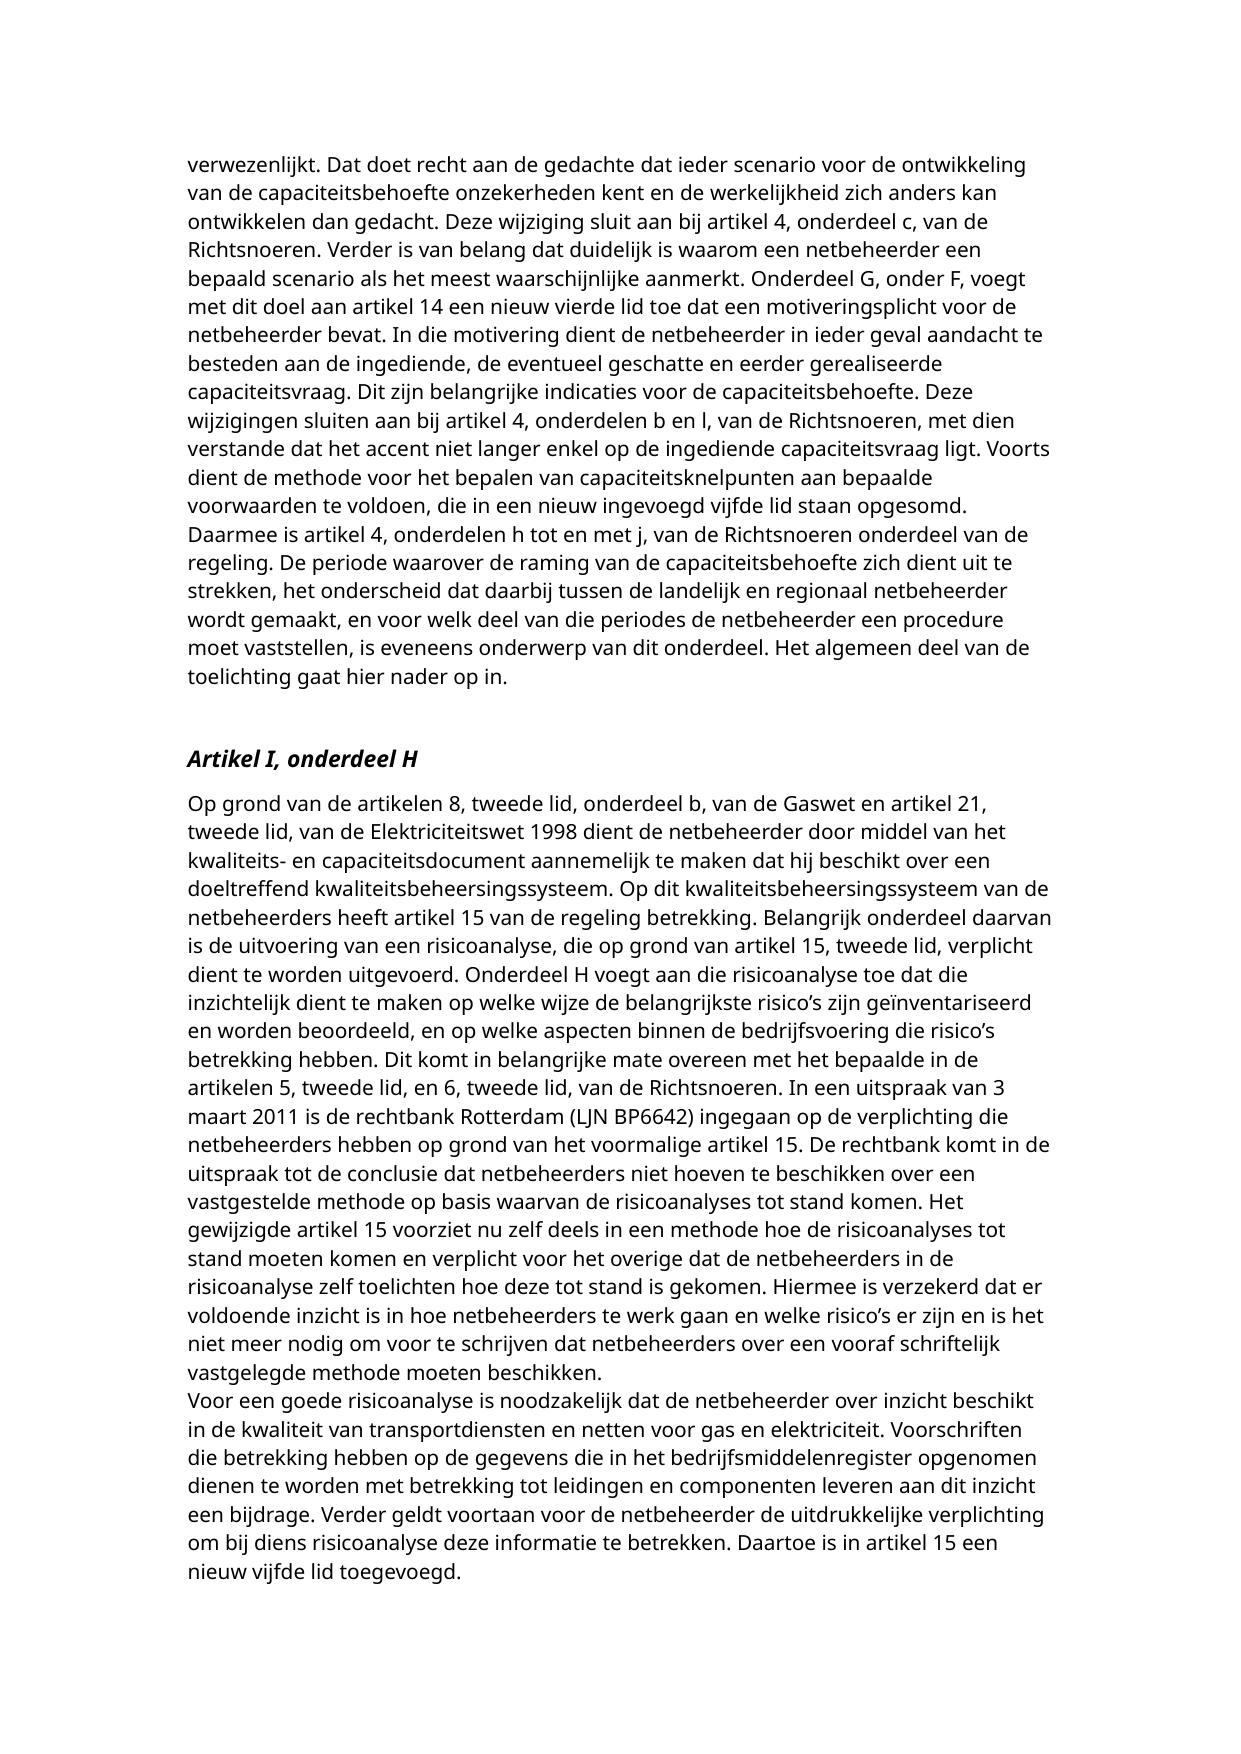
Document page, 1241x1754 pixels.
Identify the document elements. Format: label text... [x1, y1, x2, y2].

text Op grond van de artikelen 8, tweede lid, onderdeel b, van de Gaswet en artikel 21, tweede lid, van de Elektriciteitswet 1998 dient de netbeheerder door middel van het kwaliteits- en capaciteitsdocument aannemelijk te maken dat hij beschikt over een doeltreffend kwaliteitsbeheersingssysteem. Op dit kwaliteitsbeheersingssysteem van de netbeheerders heeft artikel 15 van de regeling betrekking. Belangrijk onderdeel daarvan is de uitvoering van een risicoanalyse, die op grond van artikel 15, tweede lid, verplicht dient te worden uitgevoerd. Onderdeel H voegt aan die risicoanalyse toe dat die inzichtelijk dient te maken op welke wijze de belangrijkste risico’s zijn geïnventariseerd en worden beoordeeld, en op welke aspecten binnen de bedrijfsvoering die risico’s betrekking hebben. Dit komt in belangrijke mate overeen met het bepaalde in de artikelen 5, tweede lid, en 6, tweede lid, van de Richtsnoeren. In een uitspraak van 3 maart 2011 is de rechtbank Rotterdam (LJN BP6642) ingegaan op de verplichting die netbeheerders hebben op grond van het voormalige artikel 15. De rechtbank komt in de uitspraak tot de conclusie dat netbeheerders niet hoeven te beschikken over een vastgestelde methode op basis waarvan de risicoanalyses tot stand komen. Het gewijzigde artikel 15 voorziet nu zelf deels in een methode hoe de risicoanalyses tot stand moeten komen en verplicht voor het overige dat de netbeheerders in de risicoanalyse zelf toelichten hoe deze tot stand is gekomen. Hiermee is verzekerd dat er voldoende inzicht is in hoe netbeheerders te werk gaan en welke risico’s er zijn en is het niet meer nodig om voor te schrijven dat netbeheerders over een vooraf schriftelijk vastgelegde methode moeten beschikken. [187, 789, 1053, 1386]
subtitle Artikel I, onderdeel H [187, 743, 1053, 774]
text Voor een goede risicoanalyse is noodzakelijk dat de netbeheerder over inzicht beschikt in de kwaliteit van transportdiensten en netten voor gas en elektriciteit. Voorschriften die betrekking hebben op de gegevens die in het bedrijfsmiddelenregister opgenomen dienen te worden met betrekking tot leidingen en componenten leveren aan dit inzicht een bijdrage. Verder geldt voortaan voor de netbeheerder de uitdrukkelijke verplichting om bij diens risicoanalyse deze informatie te betrekken. Daartoe is in artikel 15 een nieuw vijfde lid toegevoegd. [187, 1386, 1053, 1585]
text verwezenlijkt. Dat doet recht aan de gedachte dat ieder scenario voor de ontwikkeling van de capaciteitsbehoefte onzekerheden kent en de werkelijkheid zich anders kan ontwikkelen dan gedacht. Deze wijziging sluit aan bij artikel 4, onderdeel c, van de Richtsnoeren. Verder is van belang dat duidelijk is waarom een netbeheerder een bepaald scenario als het meest waarschijnlijke aanmerkt. Onderdeel G, onder F, voegt met dit doel aan artikel 14 een nieuw vierde lid toe dat een motiveringsplicht voor de netbeheerder bevat. In die motivering dient de netbeheerder in ieder geval aandacht te besteden aan de ingediende, de eventueel geschatte en eerder gerealiseerde capaciteitsvraag. Dit zijn belangrijke indicaties voor de capaciteitsbehoefte. Deze wijzigingen sluiten aan bij artikel 4, onderdelen b en l, van de Richtsnoeren, met dien verstande dat het accent niet langer enkel op de ingediende capaciteitsvraag ligt. Voorts dient de methode voor het bepalen van capaciteitsknelpunten aan bepaalde voorwaarden te voldoen, die in een nieuw ingevoegd vijfde lid staan opgesomd. Daarmee is artikel 4, onderdelen h tot en met j, van de Richtsnoeren onderdeel van de regeling. De periode waarover de raming van de capaciteitsbehoefte zich dient uit te strekken, het onderscheid dat daarbij tussen de landelijk en regionaal netbeheerder wordt gemaakt, en voor welk deel van die periodes de netbeheerder een procedure moet vaststellen, is eveneens onderwerp van dit onderdeel. Het algemeen deel van de toelichting gaat hier nader op in. [187, 150, 1053, 690]
